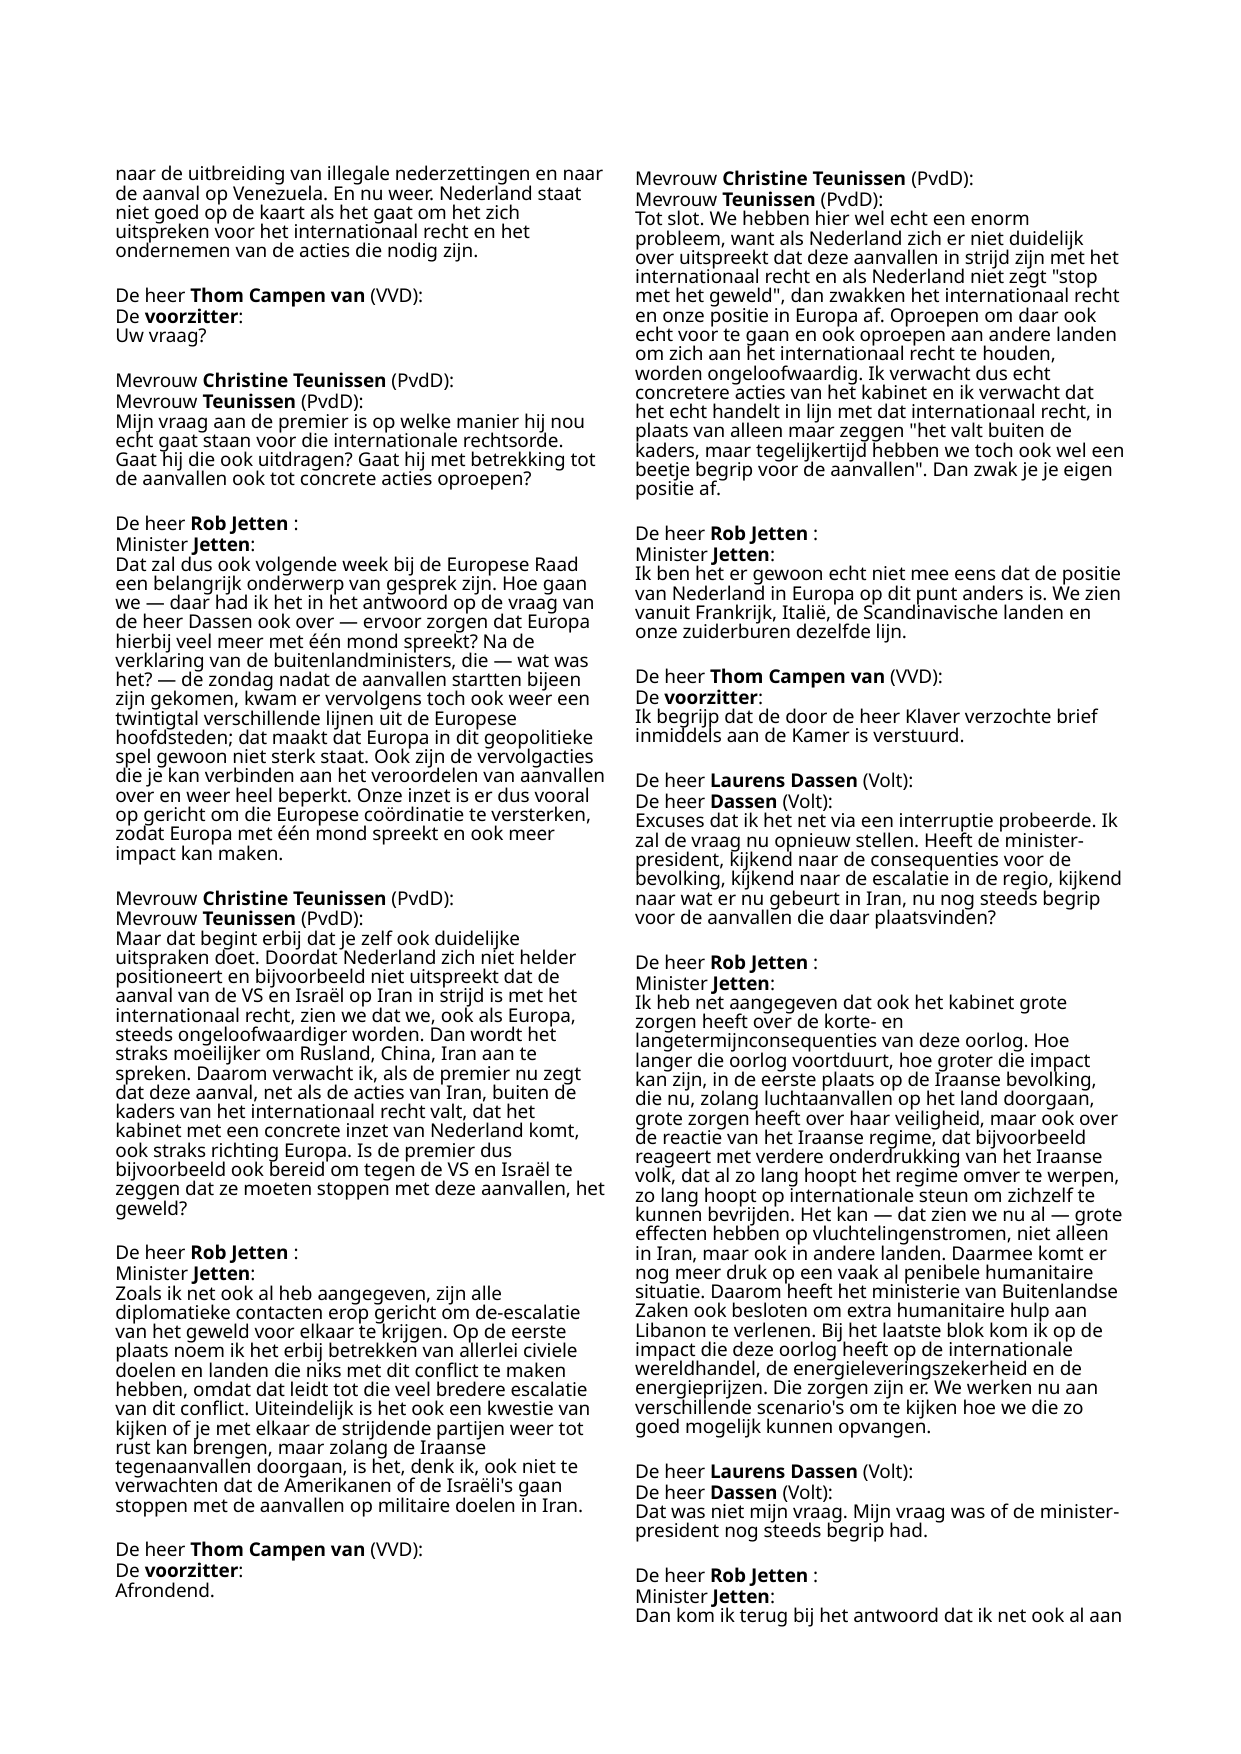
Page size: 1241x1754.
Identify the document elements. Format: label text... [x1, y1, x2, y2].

text De heer Rob Jetten : [635, 1562, 1125, 1588]
text De heer Dassen (Volt): [635, 793, 1125, 812]
text Minister Jetten: [635, 546, 1125, 565]
text De heer Laurens Dassen (Volt): [635, 1458, 1125, 1484]
text Uw vraag? [115, 327, 605, 347]
text Mevrouw Teunissen (PvdD): [635, 191, 1125, 210]
text Minister Jetten: [115, 1265, 605, 1284]
text De voorzitter: [115, 1562, 605, 1582]
text Minister Jetten: [115, 536, 605, 556]
text De voorzitter: [115, 308, 605, 327]
text De heer Rob Jetten : [635, 949, 1125, 975]
text De heer Dassen (Volt): [635, 1484, 1125, 1503]
text De heer Rob Jetten : [115, 511, 605, 536]
text Excuses dat ik het net via een interruptie probeerde. Ik zal de vraag nu opnieuw stellen. Heeft de minister-president, kijkend naar de consequenties voor de bevolking, kijkend naar de escalatie in de regio, kijkend naar wat er nu gebeurt in Iran, nu nog steeds begrip voor de aanvallen die daar plaatsvinden? [635, 812, 1125, 928]
text Tot slot. We hebben hier wel echt een enorm probleem, want als Nederland zich er niet duidelijk over uitspreekt dat deze aanvallen in strijd zijn met het internationaal recht en als Nederland niet zegt "stop met het geweld", dan zwakken het internationaal recht en onze positie in Europa af. Oproepen om daar ook echt voor te gaan en ook oproepen aan andere landen om zich aan het internationaal recht te houden, worden ongeloofwaardig. Ik verwacht dus echt concretere acties van het kabinet en ik verwacht dat het echt handelt in lijn met dat internationaal recht, in plaats van alleen maar zeggen "het valt buiten de kaders, maar tegelijkertijd hebben we toch ook wel een beetje begrip voor de aanvallen". Dan zwak je je eigen positie af. [635, 210, 1125, 499]
text De heer Thom Campen van (VVD): [115, 1537, 605, 1562]
text De heer Laurens Dassen (Volt): [635, 767, 1125, 793]
text Ik begrijp dat de door de heer Klaver verzochte brief inmiddels aan de Kamer is verstuurd. [635, 708, 1125, 747]
text Mevrouw Teunissen (PvdD): [115, 393, 605, 413]
text Minister Jetten: [635, 975, 1125, 994]
text Ik heb net aangegeven dat ook het kabinet grote zorgen heeft over de korte- en langetermijnconsequenties van deze oorlog. Hoe langer die oorlog voortduurt, hoe groter die impact kan zijn, in de eerste plaats op de Iraanse bevolking, die nu, zolang luchtaanvallen op het land doorgaan, grote zorgen heeft over haar veiligheid, maar ook over de reactie van het Iraanse regime, dat bijvoorbeeld reageert met verdere onderdrukking van het Iraanse volk, dat al zo lang hoopt het regime omver te werpen, zo lang hoopt op internationale steun om zichzelf te kunnen bevrijden. Het kan — dat zien we nu al — grote effecten hebben op vluchtelingenstromen, niet alleen in Iran, maar ook in andere landen. Daarmee komt er nog meer druk op een vaak al penibele humanitaire situatie. Daarom heeft het ministerie van Buitenlandse Zaken ook besloten om extra humanitaire hulp aan Libanon te verlenen. Bij het laatste blok kom ik op de impact die deze oorlog heeft op de internationale wereldhandel, de energieleveringszekerheid en de energieprijzen. Die zorgen zijn er. We werken nu aan verschillende scenario's om te kijken hoe we die zo goed mogelijk kunnen opvangen. [635, 994, 1125, 1437]
text De heer Thom Campen van (VVD): [115, 282, 605, 308]
text Mevrouw Christine Teunissen (PvdD): [115, 885, 605, 910]
text Afrondend. [115, 1582, 605, 1601]
text Ik ben het er gewoon echt niet mee eens dat de positie van Nederland in Europa op dit punt anders is. We zien vanuit Frankrijk, Italië, de Scandinavische landen en onze zuiderburen dezelfde lijn. [635, 565, 1125, 642]
text Mijn vraag aan de premier is op welke manier hij nou echt gaat staan voor die internationale rechtsorde. Gaat hij die ook uitdragen? Gaat hij met betrekking tot de aanvallen ook tot concrete acties oproepen? [115, 413, 605, 490]
text De heer Rob Jetten : [635, 520, 1125, 546]
text Mevrouw Christine Teunissen (PvdD): [635, 165, 1125, 191]
text Mevrouw Christine Teunissen (PvdD): [115, 368, 605, 393]
text Dat was niet mijn vraag. Mijn vraag was of de minister-president nog steeds begrip had. [635, 1503, 1125, 1542]
text Maar dat begint erbij dat je zelf ook duidelijke uitspraken doet. Doordat Nederland zich niet helder positioneert en bijvoorbeeld niet uitspreekt dat de aanval van de VS en Israël op Iran in strijd is met het internationaal recht, zien we dat we, ook als Europa, steeds ongeloofwaardiger worden. Dan wordt het straks moeilijker om Rusland, China, Iran aan te spreken. Daarom verwacht ik, als de premier nu zegt dat deze aanval, net als de acties van Iran, buiten de kaders van het internationaal recht valt, dat het kabinet met een concrete inzet van Nederland komt, ook straks richting Europa. Is de premier dus bijvoorbeeld ook bereid om tegen de VS en Israël te zeggen dat ze moeten stoppen met deze aanvallen, het geweld? [115, 930, 605, 1219]
text naar de uitbreiding van illegale nederzettingen en naar de aanval op Venezuela. En nu weer. Nederland staat niet goed op de kaart als het gaat om het zich uitspreken voor het internationaal recht en het ondernemen van de acties die nodig zijn. [115, 165, 605, 262]
text Zoals ik net ook al heb aangegeven, zijn alle diplomatieke contacten erop gericht om de-escalatie van het geweld voor elkaar te krijgen. Op de eerste plaats noem ik het erbij betrekken van allerlei civiele doelen en landen die niks met dit conflict te maken hebben, omdat dat leidt tot die veel bredere escalatie van dit conflict. Uiteindelijk is het ook een kwestie van kijken of je met elkaar de strijdende partijen weer tot rust kan brengen, maar zolang de Iraanse tegenaanvallen doorgaan, is het, denk ik, ook niet te verwachten dat de Amerikanen of de Israëli's gaan stoppen met de aanvallen op militaire doelen in Iran. [115, 1284, 605, 1516]
text Dan kom ik terug bij het antwoord dat ik net ook al aan [635, 1607, 1125, 1627]
text De voorzitter: [635, 689, 1125, 708]
text Minister Jetten: [635, 1588, 1125, 1607]
text De heer Thom Campen van (VVD): [635, 663, 1125, 689]
text Dat zal dus ook volgende week bij de Europese Raad een belangrijk onderwerp van gesprek zijn. Hoe gaan we — daar had ik het in het antwoord op de vraag van de heer Dassen ook over — ervoor zorgen dat Europa hierbij veel meer met één mond spreekt? Na de verklaring van de buitenlandministers, die — wat was het? — de zondag nadat de aanvallen startten bijeen zijn gekomen, kwam er vervolgens toch ook weer een twintigtal verschillende lijnen uit de Europese hoofdsteden; dat maakt dat Europa in dit geopolitieke spel gewoon niet sterk staat. Ook zijn de vervolgacties die je kan verbinden aan het veroordelen van aanvallen over en weer heel beperkt. Onze inzet is er dus vooral op gericht om die Europese coördinatie te versterken, zodat Europa met één mond spreekt en ook meer impact kan maken. [115, 556, 605, 864]
text Mevrouw Teunissen (PvdD): [115, 910, 605, 930]
text De heer Rob Jetten : [115, 1239, 605, 1265]
